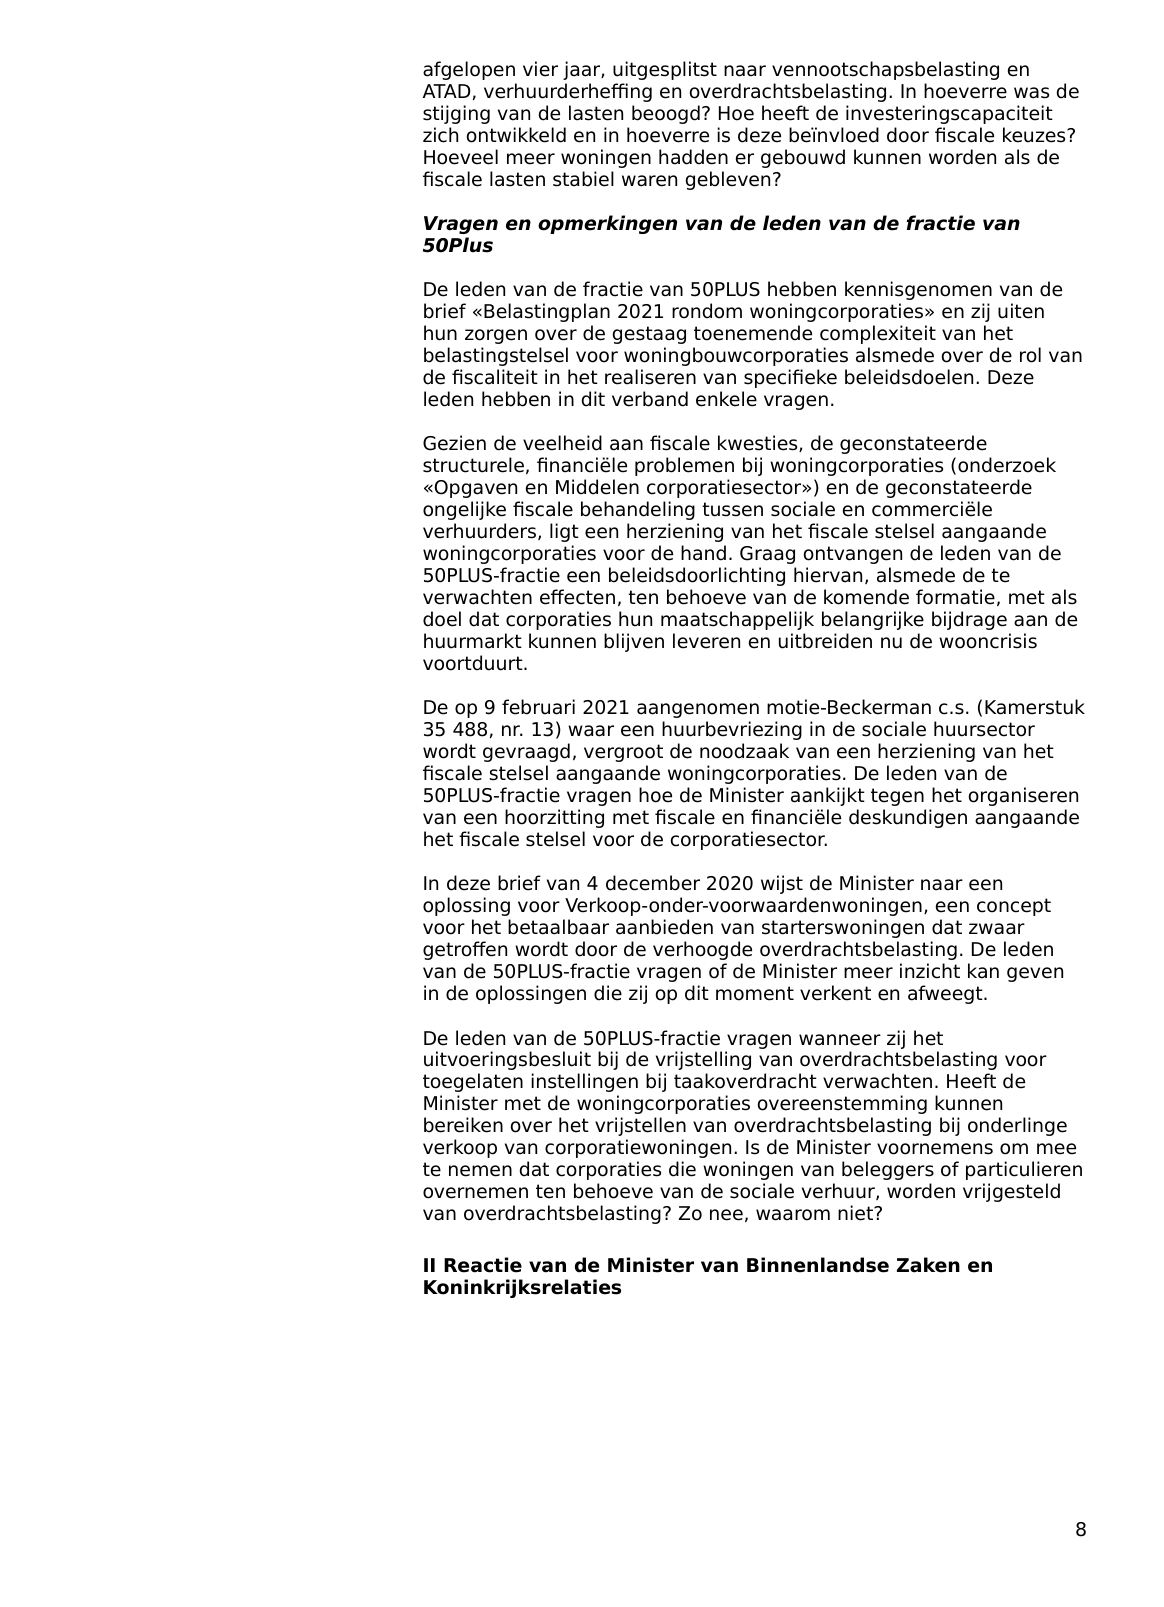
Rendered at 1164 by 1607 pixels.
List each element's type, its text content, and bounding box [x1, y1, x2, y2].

text afgelopen vier jaar, uitgesplitst naar vennootschapsbelasting en ATAD, verhuurderheffing en overdrachtsbelasting. In hoeverre was de stijging van de lasten beoogd? Hoe heeft de investeringscapaciteit zich ontwikkeld en in hoeverre is deze beïnvloed door fiscale keuzes? Hoeveel meer woningen hadden er gebouwd kunnen worden als de fiscale lasten stabiel waren gebleven? [422, 59, 1087, 191]
text De leden van de fractie van 50PLUS hebben kennisgenomen van de brief «Belastingplan 2021 rondom woningcorporaties» en zij uiten hun zorgen over de gestaag toenemende complexiteit van het belastingstelsel voor woningbouwcorporaties alsmede over de rol van de fiscaliteit in het realiseren van specifieke beleidsdoelen. Deze leden hebben in dit verband enkele vragen. [422, 279, 1087, 411]
text De op 9 februari 2021 aangenomen motie-Beckerman c.s. (Kamerstuk 35 488, nr. 13) waar een huurbevriezing in de sociale huursector wordt gevraagd, vergroot de noodzaak van een herziening van het fiscale stelsel aangaande woningcorporaties. De leden van de 50PLUS-fractie vragen hoe de Minister aankijkt tegen het organiseren van een hoorzitting met fiscale en financiële deskundigen aangaande het fiscale stelsel voor de corporatiesector. [422, 697, 1087, 851]
subtitle Vragen en opmerkingen van de leden van de fractie van 50Plus [422, 213, 1087, 257]
text Gezien de veelheid aan fiscale kwesties, de geconstateerde structurele, financiële problemen bij woningcorporaties (onderzoek «Opgaven en Middelen corporatiesector») en de geconstateerde ongelijke fiscale behandeling tussen sociale en commerciële verhuurders, ligt een herziening van het fiscale stelsel aangaande woningcorporaties voor de hand. Graag ontvangen de leden van de 50PLUS-fractie een beleidsdoorlichting hiervan, alsmede de te verwachten effecten, ten behoeve van de komende formatie, met als doel dat corporaties hun maatschappelijk belangrijke bijdrage aan de huurmarkt kunnen blijven leveren en uitbreiden nu de wooncrisis voortduurt. [422, 433, 1087, 675]
text In deze brief van 4 december 2020 wijst de Minister naar een oplossing voor Verkoop-onder-voorwaardenwoningen, een concept voor het betaalbaar aanbieden van starterswoningen dat zwaar getroffen wordt door de verhoogde overdrachtsbelasting. De leden van de 50PLUS-fractie vragen of de Minister meer inzicht kan geven in de oplossingen die zij op dit moment verkent en afweegt. [422, 873, 1087, 1005]
subtitle II Reactie van de Minister van Binnenlandse Zaken en Koninkrijksrelaties [422, 1255, 1087, 1299]
text De leden van de 50PLUS-fractie vragen wanneer zij het uitvoeringsbesluit bij de vrijstelling van overdrachtsbelasting voor toegelaten instellingen bij taakoverdracht verwachten. Heeft de Minister met de woningcorporaties overeenstemming kunnen bereiken over het vrijstellen van overdrachtsbelasting bij onderlinge verkoop van corporatiewoningen. Is de Minister voornemens om mee te nemen dat corporaties die woningen van beleggers of particulieren overnemen ten behoeve van de sociale verhuur, worden vrijgesteld van overdrachtsbelasting? Zo nee, waarom niet? [422, 1027, 1087, 1225]
